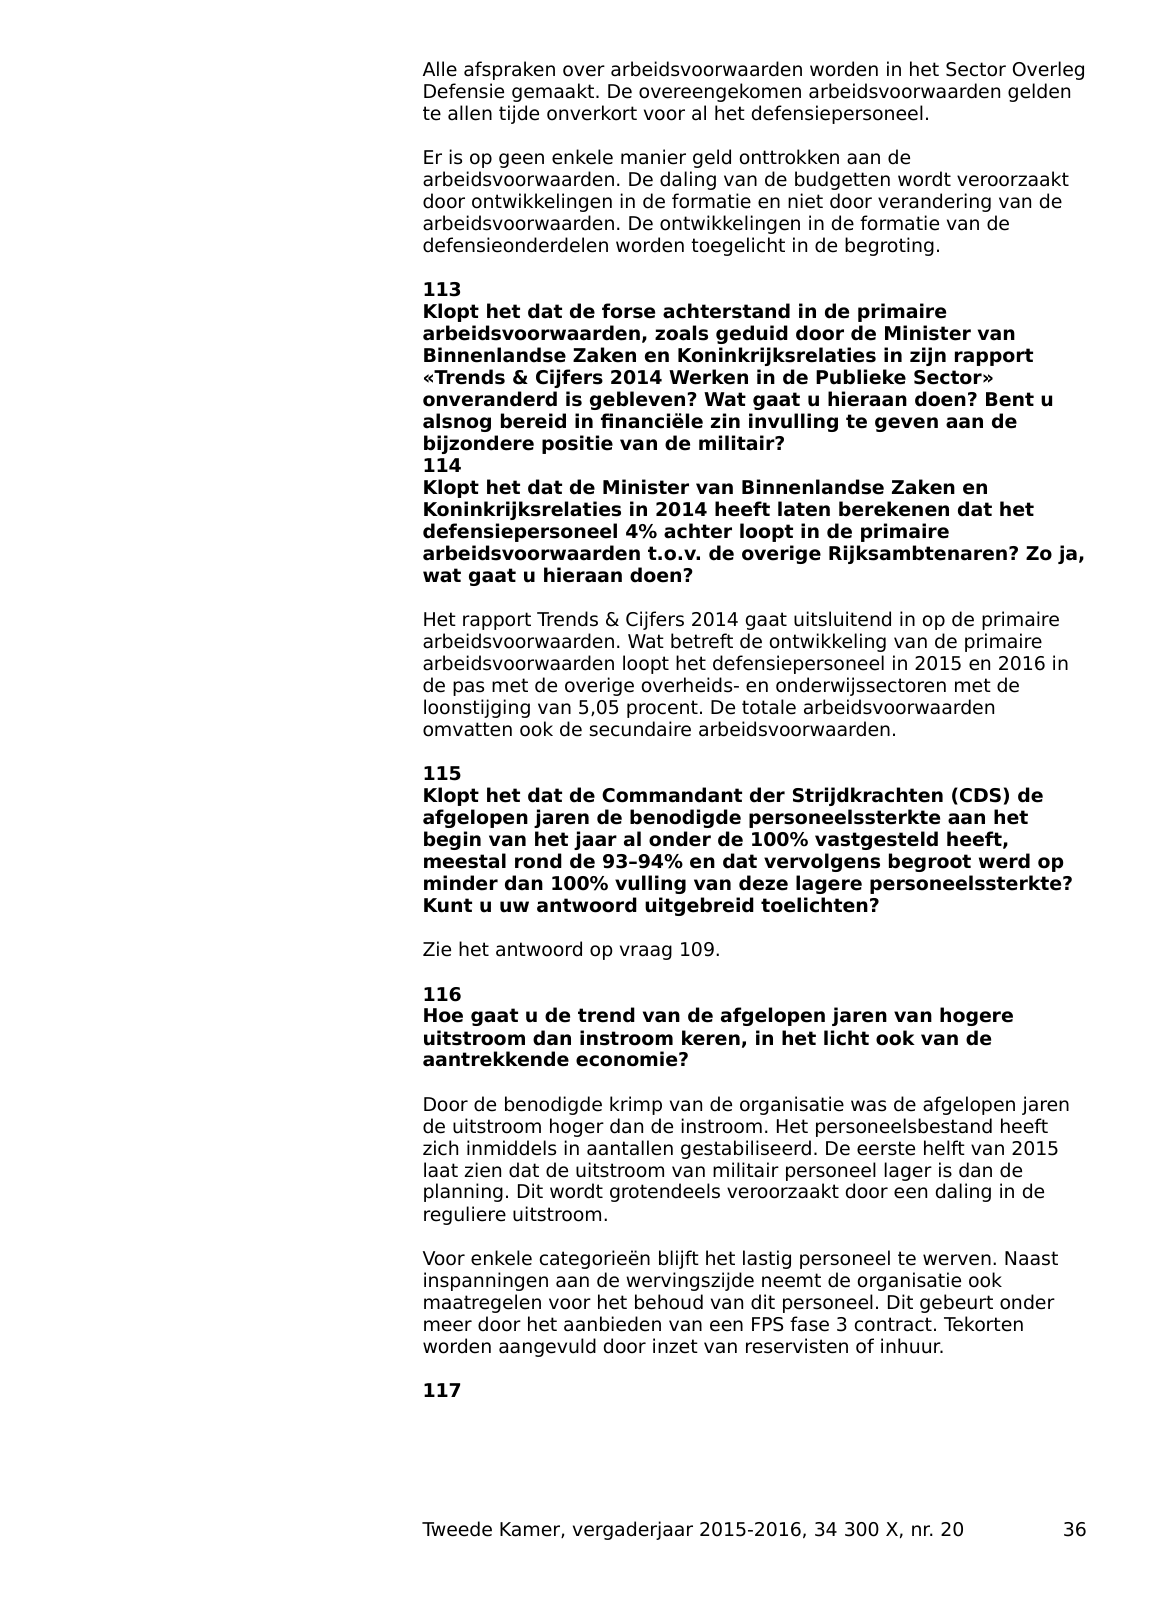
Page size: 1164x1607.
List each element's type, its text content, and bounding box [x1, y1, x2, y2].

text Klopt het dat de Commandant der Strijdkrachten (CDS) de afgelopen jaren de benodigde personeelssterkte aan het begin van het jaar al onder de 100% vastgesteld heeft, meestal rond de 93–94% en dat vervolgens begroot werd op minder dan 100% vulling van deze lagere personeelssterkte? Kunt u uw antwoord uitgebreid toelichten? [422, 785, 1087, 917]
text Het rapport Trends & Cijfers 2014 gaat uitsluitend in op de primaire arbeidsvoorwaarden. Wat betreft de ontwikkeling van de primaire arbeidsvoorwaarden loopt het defensiepersoneel in 2015 en 2016 in de pas met de overige overheids- en onderwijssectoren met de loonstijging van 5,05 procent. De totale arbeidsvoorwaarden omvatten ook de secundaire arbeidsvoorwaarden. [422, 609, 1087, 741]
text Klopt het dat de Minister van Binnenlandse Zaken en Koninkrijksrelaties in 2014 heeft laten berekenen dat het defensiepersoneel 4% achter loopt in de primaire arbeidsvoorwaarden t.o.v. de overige Rijksambtenaren? Zo ja, wat gaat u hieraan doen? [422, 477, 1087, 587]
text Hoe gaat u de trend van de afgelopen jaren van hogere uitstroom dan instroom keren, in het licht ook van de aantrekkende economie? [422, 1005, 1087, 1071]
text 116 [422, 983, 1087, 1005]
text Klopt het dat de forse achterstand in de primaire arbeidsvoorwaarden, zoals geduid door de Minister van Binnenlandse Zaken en Koninkrijksrelaties in zijn rapport «Trends & Cijfers 2014 Werken in de Publieke Sector» onveranderd is gebleven? Wat gaat u hieraan doen? Bent u alsnog bereid in financiële zin invulling te geven aan de bijzondere positie van de militair? [422, 301, 1087, 455]
text Door de benodigde krimp van de organisatie was de afgelopen jaren de uitstroom hoger dan de instroom. Het personeelsbestand heeft zich inmiddels in aantallen gestabiliseerd. De eerste helft van 2015 laat zien dat de uitstroom van militair personeel lager is dan de planning. Dit wordt grotendeels veroorzaakt door een daling in de reguliere uitstroom. [422, 1093, 1087, 1225]
text 117 [422, 1380, 1087, 1402]
text Voor enkele categorieën blijft het lastig personeel te werven. Naast inspanningen aan de wervingszijde neemt de organisatie ook maatregelen voor het behoud van dit personeel. Dit gebeurt onder meer door het aanbieden van een FPS fase 3 contract. Tekorten worden aangevuld door inzet van reservisten of inhuur. [422, 1248, 1087, 1357]
text 113 [422, 279, 1087, 301]
text Er is op geen enkele manier geld onttrokken aan de arbeidsvoorwaarden. De daling van de budgetten wordt veroorzaakt door ontwikkelingen in de formatie en niet door verandering van de arbeidsvoorwaarden. De ontwikkelingen in de formatie van de defensieonderdelen worden toegelicht in de begroting. [422, 147, 1087, 257]
text 114 [422, 455, 1087, 477]
text Alle afspraken over arbeidsvoorwaarden worden in het Sector Overleg Defensie gemaakt. De overeengekomen arbeidsvoorwaarden gelden te allen tijde onverkort voor al het defensiepersoneel. [422, 59, 1087, 125]
text Zie het antwoord op vraag 109. [422, 939, 1087, 961]
text 115 [422, 763, 1087, 785]
